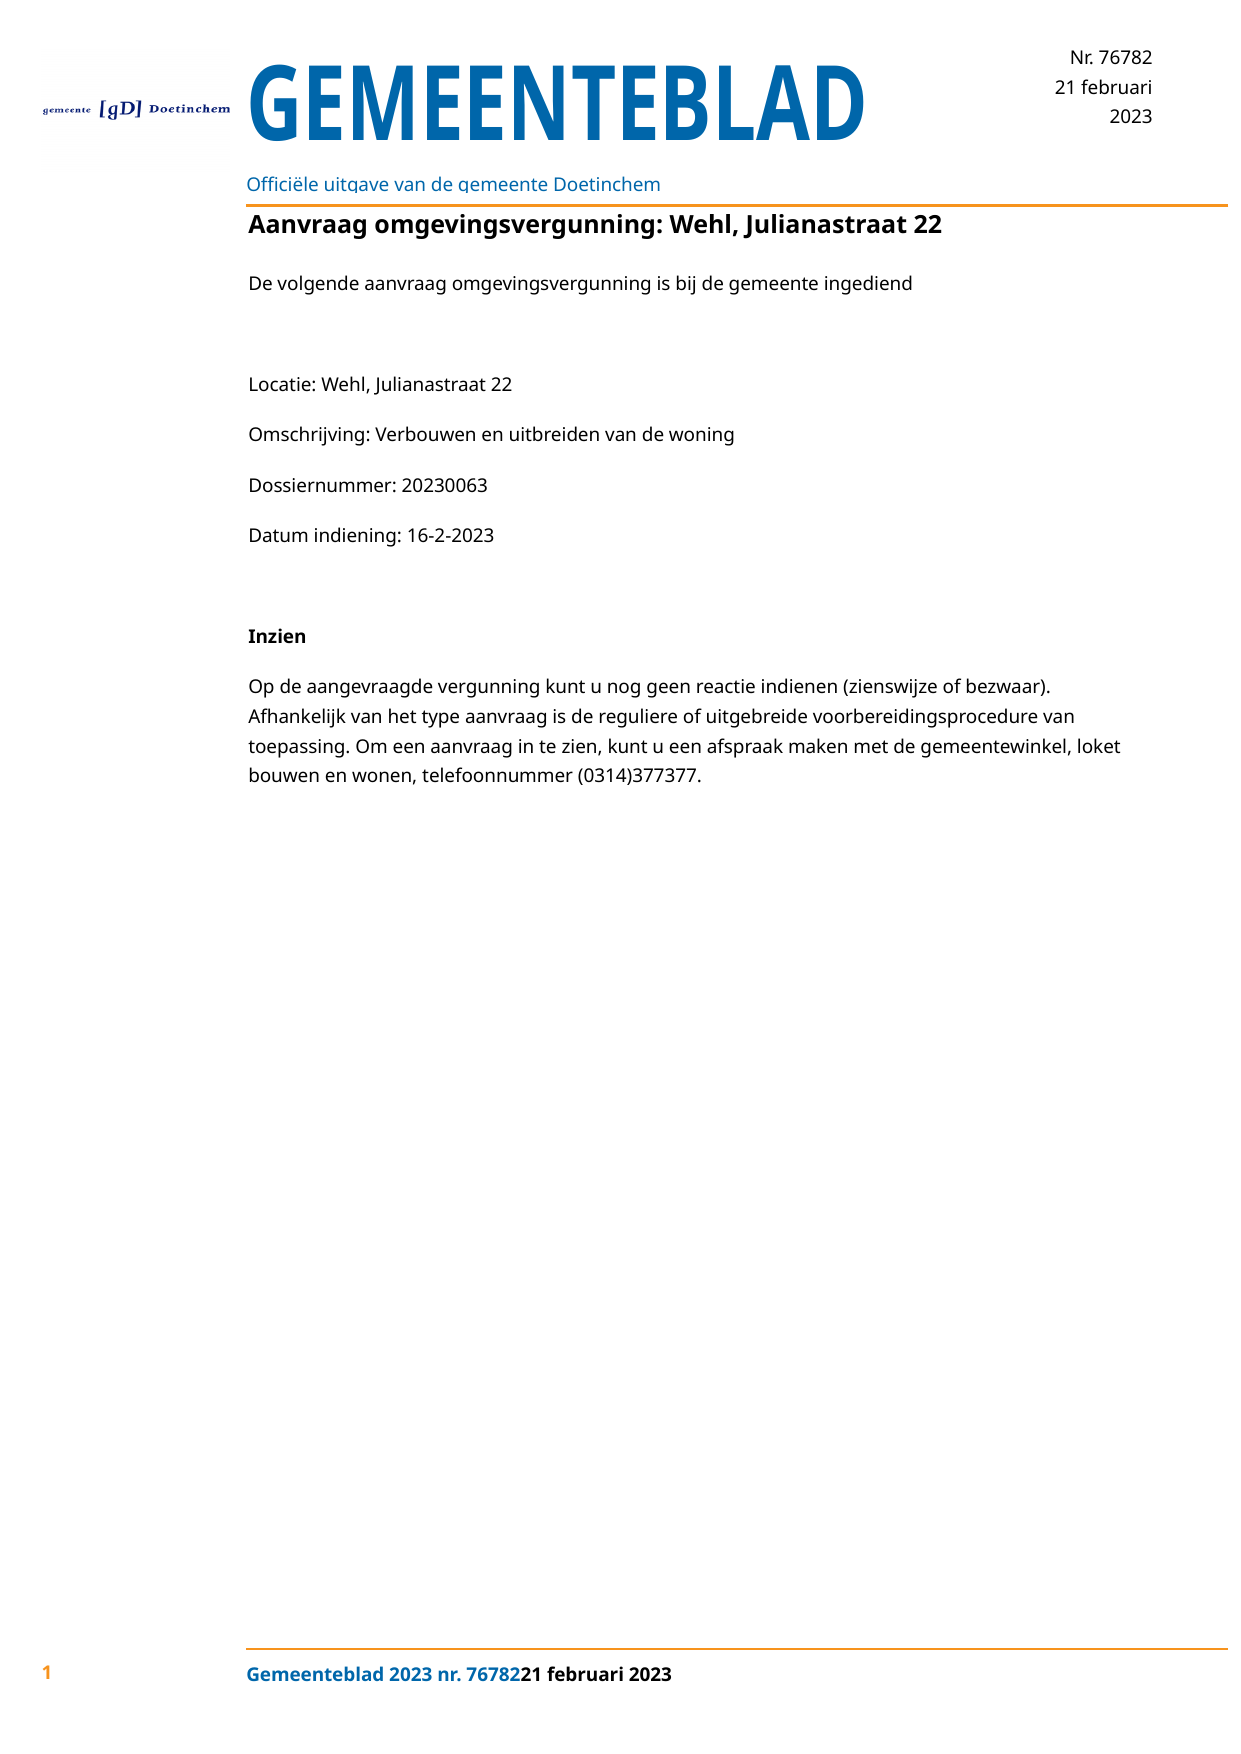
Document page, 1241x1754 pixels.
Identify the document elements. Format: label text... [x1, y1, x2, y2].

text Dossiernummer: 20230063 [248, 472, 1152, 498]
text Op de aangevraagde vergunning kunt u nog geen reactie indienen (zienswijze of bezwaar). Afhankelijk van het type aanvraag is de reguliere of uitgebreide voorbereidingsprocedure van toepassing. Om een aanvraag in te zien, kunt u een afspraak maken met de gemeentewinkel, loket bouwen en wonen, telefoonnummer (0314)377377. [248, 674, 1152, 788]
picture [41, 47, 231, 172]
text De volgende aanvraag omgevingsvergunning is bij de gemeente ingediend [248, 270, 1152, 296]
text Locatie: Wehl, Julianastraat 22 [248, 371, 1152, 397]
text Inzien [248, 623, 1152, 649]
text Omschrijving: Verbouwen en uitbreiden van de woning [248, 422, 1152, 447]
text Aanvraag omgevingsvergunning: Wehl, Julianastraat 22 [248, 207, 1152, 241]
text Datum indiening: 16-2-2023 [248, 522, 1152, 548]
